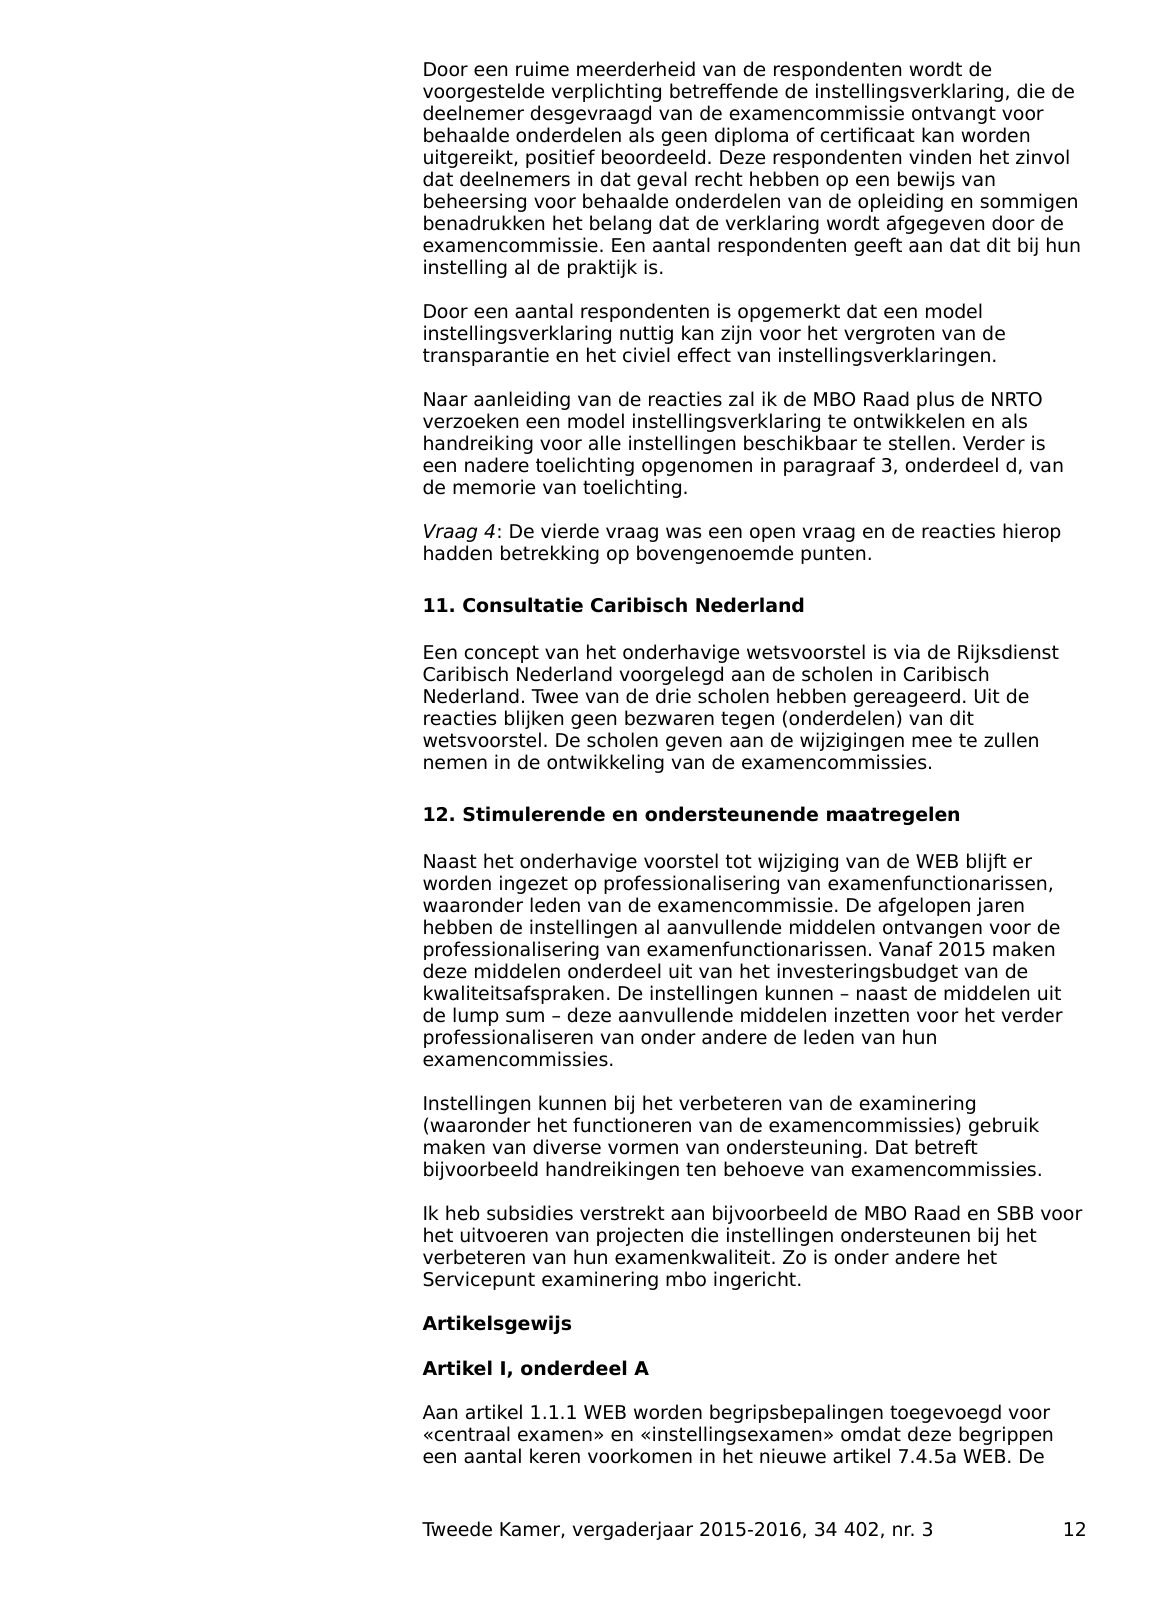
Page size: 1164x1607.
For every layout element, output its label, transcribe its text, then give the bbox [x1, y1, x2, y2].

text Naast het onderhavige voorstel tot wijziging van de WEB blijft er worden ingezet op professionalisering van examenfunctionarissen, waaronder leden van de examencommissie. De afgelopen jaren hebben de instellingen al aanvullende middelen ontvangen voor de professionalisering van examenfunctionarissen. Vanaf 2015 maken deze middelen onderdeel uit van het investeringsbudget van de kwaliteitsafspraken. De instellingen kunnen – naast de middelen uit de lump sum – deze aanvullende middelen inzetten voor het verder professionaliseren van onder andere de leden van hun examencommissies. [422, 851, 1087, 1071]
text Instellingen kunnen bij het verbeteren van de examinering (waaronder het functioneren van de examencommissies) gebruik maken van diverse vormen van ondersteuning. Dat betreft bijvoorbeeld handreikingen ten behoeve van examencommissies. [422, 1093, 1087, 1181]
text Door een aantal respondenten is opgemerkt dat een model instellingsverklaring nuttig kan zijn voor het vergroten van de transparantie en het civiel effect van instellingsverklaringen. [422, 301, 1087, 367]
subtitle 11. Consultatie Caribisch Nederland [422, 595, 1087, 617]
text Een concept van het onderhavige wetsvoorstel is via de Rijksdienst Caribisch Nederland voorgelegd aan de scholen in Caribisch Nederland. Twee van de drie scholen hebben gereageerd. Uit de reacties blijken geen bezwaren tegen (onderdelen) van dit wetsvoorstel. De scholen geven aan de wijzigingen mee te zullen nemen in de ontwikkeling van de examencommissies. [422, 642, 1087, 774]
text Vraag 4: De vierde vraag was een open vraag en de reacties hierop hadden betrekking op bovengenoemde punten. [422, 521, 1087, 565]
subtitle 12. Stimulerende en ondersteunende maatregelen [422, 804, 1087, 826]
subtitle Artikel I, onderdeel A [422, 1357, 1087, 1379]
text Naar aanleiding van de reacties zal ik de MBO Raad plus de NRTO verzoeken een model instellingsverklaring te ontwikkelen en als handreiking voor alle instellingen beschikbaar te stellen. Verder is een nadere toelichting opgenomen in paragraaf 3, onderdeel d, van de memorie van toelichting. [422, 389, 1087, 499]
text Aan artikel 1.1.1 WEB worden begripsbepalingen toegevoegd voor «centraal examen» en «instellingsexamen» omdat deze begrippen een aantal keren voorkomen in het nieuwe artikel 7.4.5a WEB. De [422, 1402, 1087, 1467]
text Ik heb subsidies verstrekt aan bijvoorbeeld de MBO Raad en SBB voor het uitvoeren van projecten die instellingen ondersteunen bij het verbeteren van hun examenkwaliteit. Zo is onder andere het Servicepunt examinering mbo ingericht. [422, 1203, 1087, 1291]
subtitle Artikelsgewijs [422, 1313, 1087, 1335]
text Door een ruime meerderheid van de respondenten wordt de voorgestelde verplichting betreffende de instellingsverklaring, die de deelnemer desgevraagd van de examencommissie ontvangt voor behaalde onderdelen als geen diploma of certificaat kan worden uitgereikt, positief beoordeeld. Deze respondenten vinden het zinvol dat deelnemers in dat geval recht hebben op een bewijs van beheersing voor behaalde onderdelen van de opleiding en sommigen benadrukken het belang dat de verklaring wordt afgegeven door de examencommissie. Een aantal respondenten geeft aan dat dit bij hun instelling al de praktijk is. [422, 59, 1087, 279]
